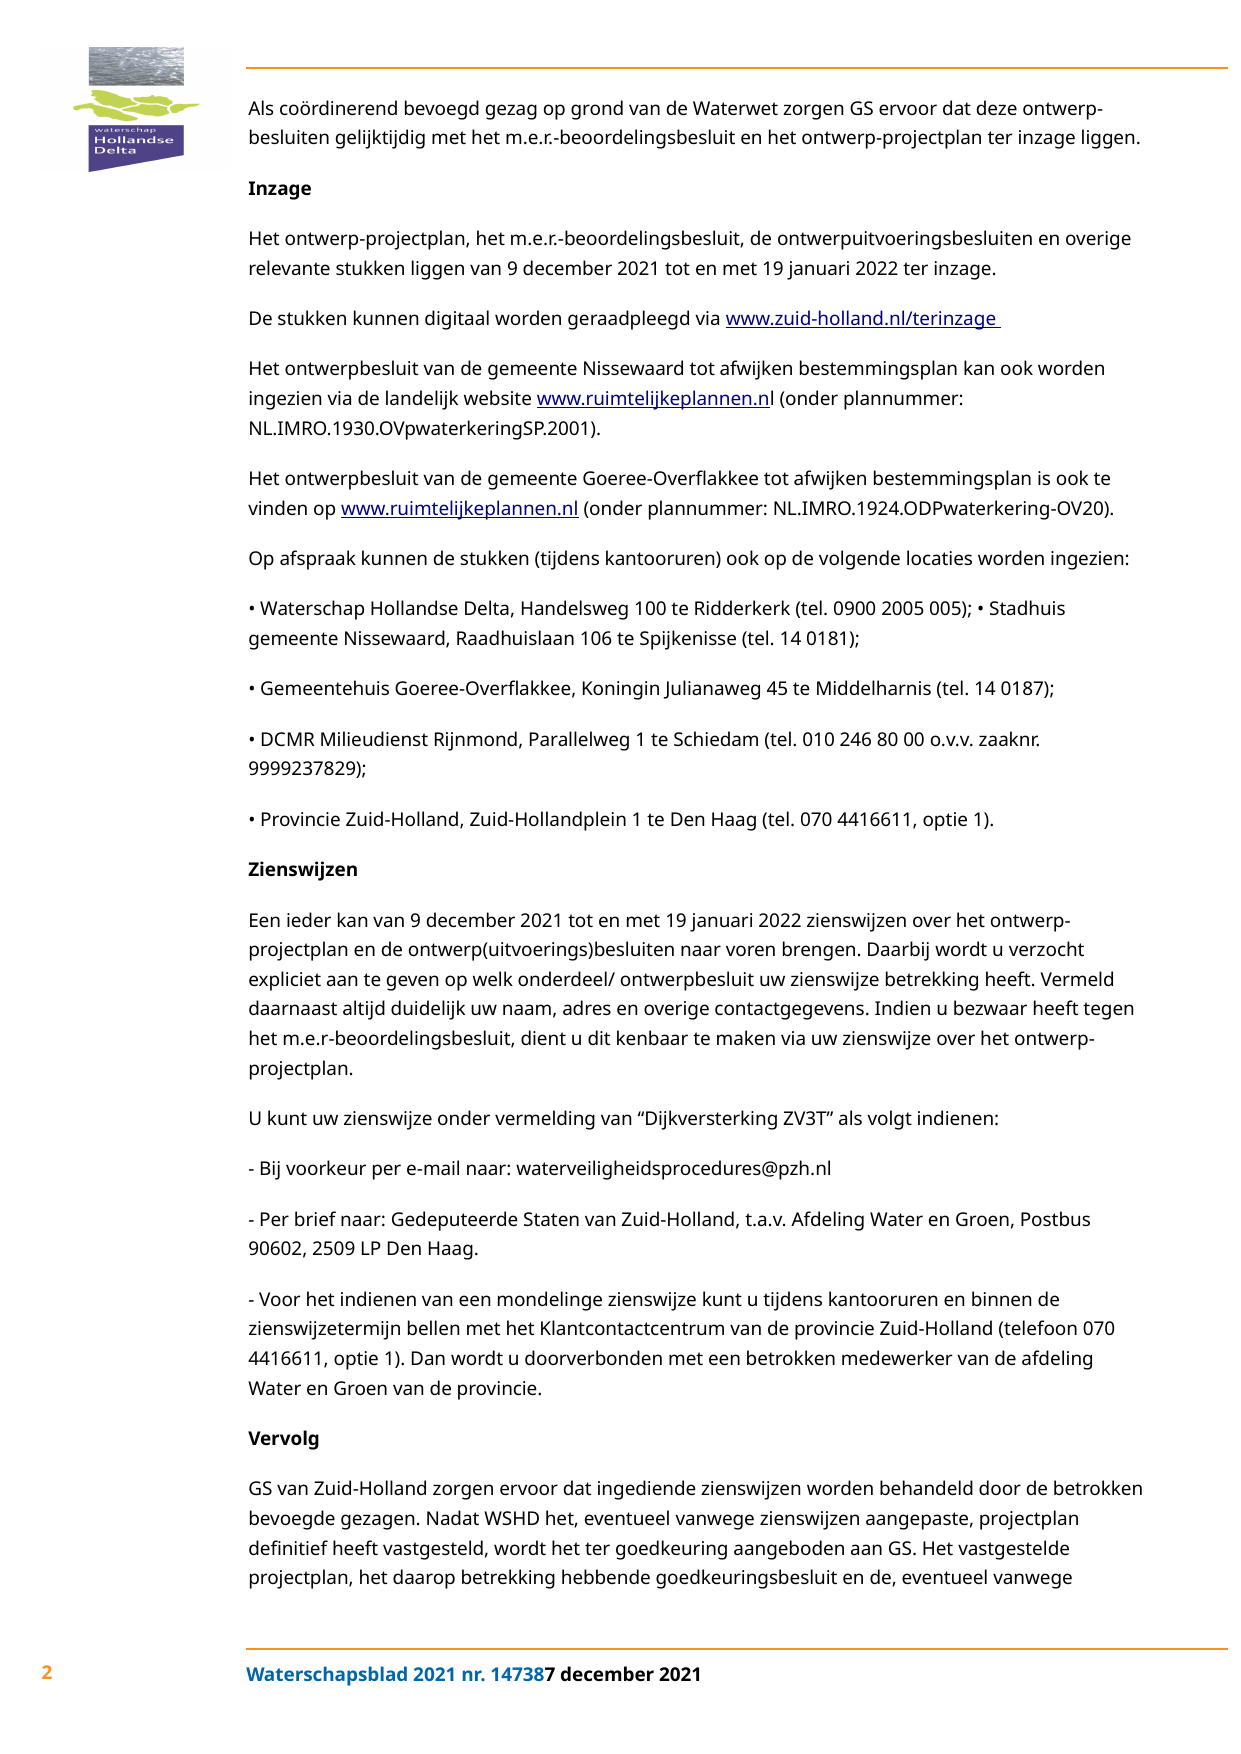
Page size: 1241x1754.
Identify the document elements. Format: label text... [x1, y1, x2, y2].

text Inzage [248, 175, 1152, 201]
text Vervolg [248, 1425, 1152, 1451]
text De stukken kunnen digitaal worden geraadpleegd via www.zuid-holland.nl/terinzage [248, 305, 1152, 331]
text - Per brief naar: Gedeputeerde Staten van Zuid-Holland, t.a.v. Afdeling Water en Groen, Postbus 90602, 2509 LP Den Haag. [248, 1206, 1152, 1261]
text Het ontwerp-projectplan, het m.e.r.-beoordelingsbesluit, de ontwerpuitvoeringsbesluiten en overige relevante stukken liggen van 9 december 2021 tot en met 19 januari 2022 ter inzage. [248, 225, 1152, 281]
text - Bij voorkeur per e-mail naar: waterveiligheidsprocedures@pzh.nl [248, 1156, 1152, 1181]
text Als coördinerend bevoegd gezag op grond van de Waterwet zorgen GS ervoor dat deze ontwerp-besluiten gelijktijdig met het m.e.r.-beoordelingsbesluit en het ontwerp-projectplan ter inzage liggen. [248, 95, 1152, 150]
text • DCMR Milieudienst Rijnmond, Parallelweg 1 te Schiedam (tel. 010 246 80 00 o.v.v. zaaknr. 9999237829); [248, 726, 1152, 781]
picture [41, 47, 231, 172]
text - Voor het indienen van een mondelinge zienswijze kunt u tijdens kantooruren en binnen de zienswijzetermijn bellen met het Klantcontactcentrum van de provincie Zuid-Holland (telefoon 070 4416611, optie 1). Dan wordt u doorverbonden met een betrokken medewerker van de afdeling Water en Groen van de provincie. [248, 1286, 1152, 1401]
text Het ontwerpbesluit van de gemeente Goeree-Overflakkee tot afwijken bestemmingsplan is ook te vinden op www.ruimtelijkeplannen.nl (onder plannummer: NL.IMRO.1924.ODPwaterkering-OV20). [248, 465, 1152, 521]
text • Waterschap Hollandse Delta, Handelsweg 100 te Ridderkerk (tel. 0900 2005 005); • Stadhuis gemeente Nissewaard, Raadhuislaan 106 te Spijkenisse (tel. 14 0181); [248, 596, 1152, 651]
text GS van Zuid-Holland zorgen ervoor dat ingediende zienswijzen worden behandeld door de betrokken bevoegde gezagen. Nadat WSHD het, eventueel vanwege zienswijzen aangepaste, projectplan definitief heeft vastgesteld, wordt het ter goedkeuring aangeboden aan GS. Het vastgestelde projectplan, het daarop betrekking hebbende goedkeuringsbesluit en de, eventueel vanwege [248, 1476, 1152, 1590]
text • Gemeentehuis Goeree-Overflakkee, Koningin Julianaweg 45 te Middelharnis (tel. 14 0187); [248, 676, 1152, 701]
text U kunt uw zienswijze onder vermelding van “Dijkversterking ZV3T” als volgt indienen: [248, 1105, 1152, 1131]
text • Provincie Zuid-Holland, Zuid-Hollandplein 1 te Den Haag (tel. 070 4416611, optie 1). [248, 806, 1152, 832]
text Het ontwerpbesluit van de gemeente Nissewaard tot afwijken bestemmingsplan kan ook worden ingezien via de landelijk website www.ruimtelijkeplannen.nl (onder plannummer: NL.IMRO.1930.OVpwaterkeringSP.2001). [248, 356, 1152, 441]
text Zienswijzen [248, 856, 1152, 882]
text Op afspraak kunnen de stukken (tijdens kantooruren) ook op de volgende locaties worden ingezien: [248, 545, 1152, 571]
text Een ieder kan van 9 december 2021 tot en met 19 januari 2022 zienswijzen over het ontwerp-projectplan en de ontwerp(uitvoerings)besluiten naar voren brengen. Daarbij wordt u verzocht expliciet aan te geven op welk onderdeel/ ontwerpbesluit uw zienswijze betrekking heeft. Vermeld daarnaast altijd duidelijk uw naam, adres en overige contactgegevens. Indien u bezwaar heeft tegen het m.e.r-beoordelingsbesluit, dient u dit kenbaar te maken via uw zienswijze over het ontwerp-projectplan. [248, 907, 1152, 1081]
